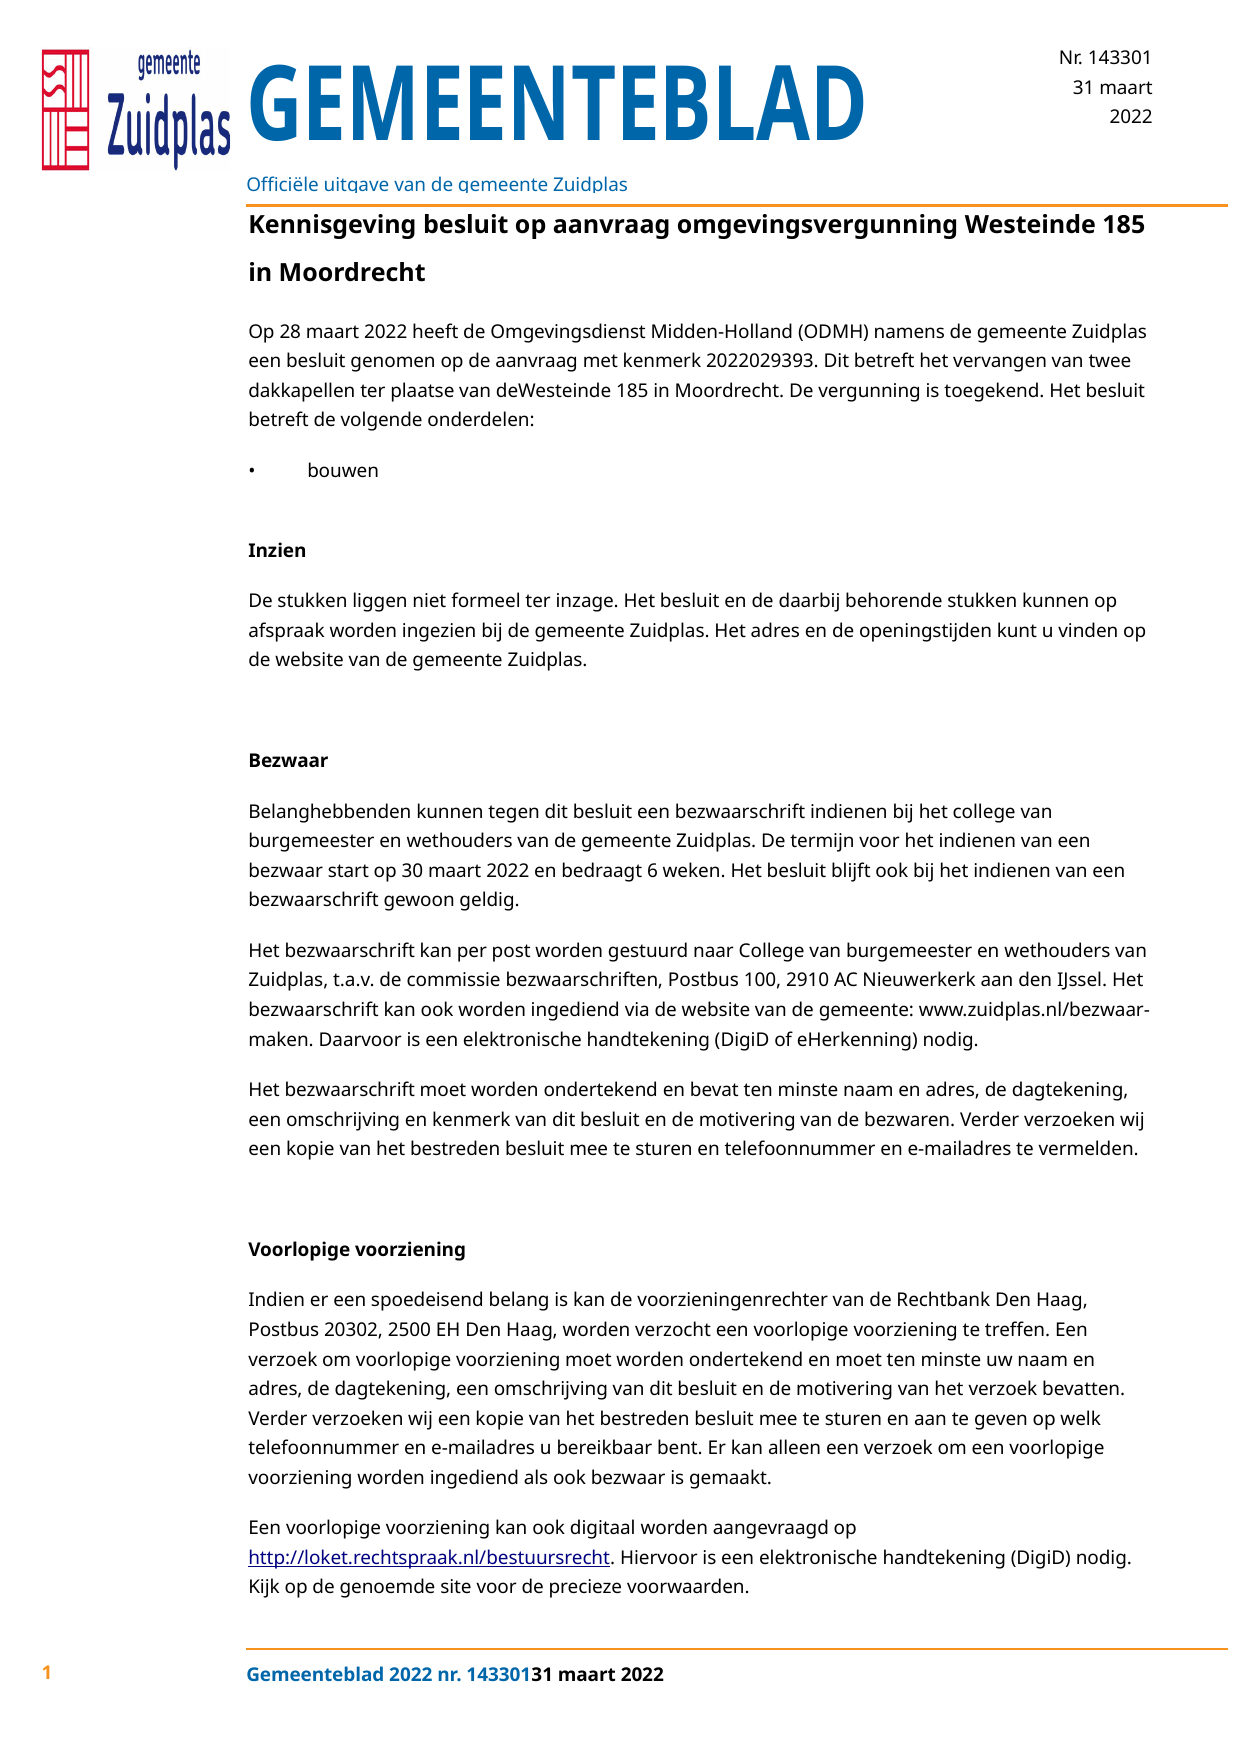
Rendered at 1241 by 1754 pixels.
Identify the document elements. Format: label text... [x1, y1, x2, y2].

text Indien er een spoedeisend belang is kan de voorzieningenrechter van de Rechtbank Den Haag, Postbus 20302, 2500 EH Den Haag, worden verzocht een voorlopige voorziening te treffen. Een verzoek om voorlopige voorziening moet worden ondertekend en moet ten minste uw naam en adres, de dagtekening, een omschrijving van dit besluit en de motivering van het verzoek bevatten. Verder verzoeken wij een kopie van het bestreden besluit mee te sturen en aan te geven op welk telefoonnummer en e-mailadres u bereikbaar bent. Er kan alleen een verzoek om een voorlopige voorziening worden ingediend als ook bezwaar is gemaakt. [248, 1287, 1152, 1490]
text Inzien [248, 537, 1152, 563]
text De stukken liggen niet formeel ter inzage. Het besluit en de daarbij behorende stukken kunnen op afspraak worden ingezien bij de gemeente Zuidplas. Het adres en de openingstijden kunt u vinden op de website van de gemeente Zuidplas. [248, 587, 1152, 672]
text Op 28 maart 2022 heeft de Omgevingsdienst Midden-Holland (ODMH) namens de gemeente Zuidplas een besluit genomen op de aanvraag met kenmerk 2022029393. Dit betreft het vervangen van twee dakkapellen ter plaatse van deWesteinde 185 in Moordrecht. De vergunning is toegekend. Het besluit betreft de volgende onderdelen: [248, 318, 1152, 432]
text Het bezwaarschrift kan per post worden gestuurd naar College van burgemeester en wethouders van Zuidplas, t.a.v. de commissie bezwaarschriften, Postbus 100, 2910 AC Nieuwerkerk aan den IJssel. Het bezwaarschrift kan ook worden ingediend via de website van de gemeente: www.zuidplas.nl/bezwaar-maken. Daarvoor is een elektronische handtekening (DigiD of eHerkenning) nodig. [248, 937, 1152, 1052]
picture [41, 47, 231, 172]
text Bezwaar [248, 747, 1152, 773]
text Een voorlopige voorziening kan ook digitaal worden aangevraagd op http://loket.rechtspraak.nl/bestuursrecht. Hiervoor is een elektronische handtekening (DigiD) nodig. Kijk op de genoemde site voor de precieze voorwaarden. [248, 1514, 1152, 1599]
list bouwen [248, 457, 1152, 483]
text Belanghebbenden kunnen tegen dit besluit een bezwaarschrift indienen bij het college van burgemeester en wethouders van de gemeente Zuidplas. De termijn voor het indienen van een bezwaar start op 30 maart 2022 en bedraagt 6 weken. Het besluit blijft ook bij het indienen van een bezwaarschrift gewoon geldig. [248, 798, 1152, 912]
text Kennisgeving besluit op aanvraag omgevingsvergunning Westeinde 185 in Moordrecht [248, 207, 1152, 288]
text Het bezwaarschrift moet worden ondertekend en bevat ten minste naam en adres, de dagtekening, een omschrijving en kenmerk van dit besluit en de motivering van de bezwaren. Verder verzoeken wij een kopie van het bestreden besluit mee te sturen en telefoonnummer en e-mailadres te vermelden. [248, 1076, 1152, 1161]
text Voorlopige voorziening [248, 1236, 1152, 1262]
